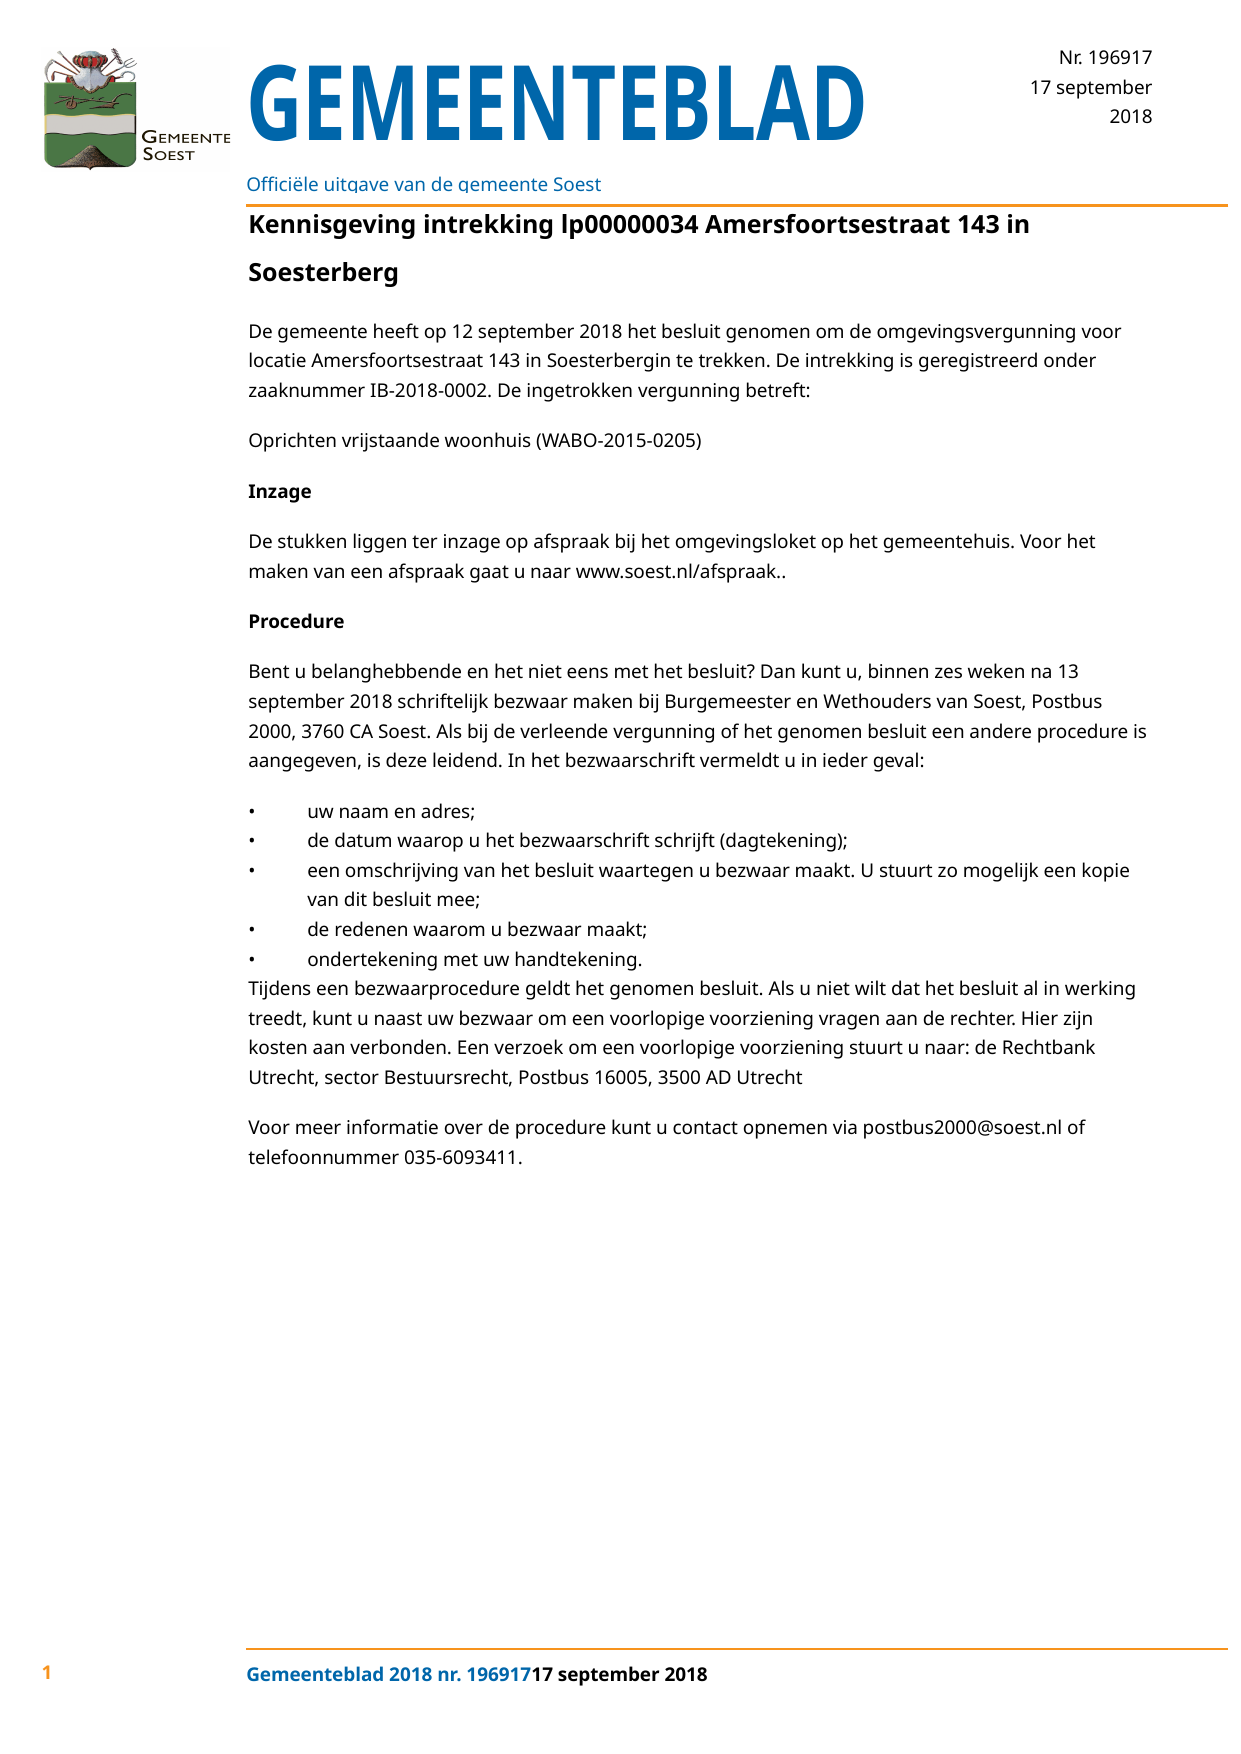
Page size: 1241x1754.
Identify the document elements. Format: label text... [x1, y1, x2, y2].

list uw naam en adres; [248, 798, 1152, 824]
text Procedure [248, 608, 1152, 634]
text Voor meer informatie over de procedure kunt u contact opnemen via postbus2000@soest.nl of telefoonnummer 035-6093411. [248, 1114, 1152, 1170]
list ondertekening met uw handtekening. [248, 946, 1152, 972]
text Kennisgeving intrekking lp00000034 Amersfoortsestraat 143 in Soesterberg [248, 207, 1152, 288]
text Bent u belanghebbende en het niet eens met het besluit? Dan kunt u, binnen zes weken na 13 september 2018 schriftelijk bezwaar maken bij Burgemeester en Wethouders van Soest, Postbus 2000, 3760 CA Soest. Als bij de verleende vergunning of het genomen besluit een andere procedure is aangegeven, is deze leidend. In het bezwaarschrift vermeldt u in ieder geval: [248, 659, 1152, 773]
text De gemeente heeft op 12 september 2018 het besluit genomen om de omgevingsvergunning voor locatie Amersfoortsestraat 143 in Soesterbergin te trekken. De intrekking is geregistreerd onder zaaknummer IB-2018-0002. De ingetrokken vergunning betreft: [248, 318, 1152, 403]
text Tijdens een bezwaarprocedure geldt het genomen besluit. Als u niet wilt dat het besluit al in werking treedt, kunt u naast uw bezwaar om een voorlopige voorziening vragen aan de rechter. Hier zijn kosten aan verbonden. Een verzoek om een voorlopige voorziening stuurt u naar: de Rechtbank Utrecht, sector Bestuursrecht, Postbus 16005, 3500 AD Utrecht [248, 975, 1152, 1090]
list de datum waarop u het bezwaarschrift schrijft (dagtekening); [248, 827, 1152, 853]
text De stukken liggen ter inzage op afspraak bij het omgevingsloket op het gemeentehuis. Voor het maken van een afspraak gaat u naar www.soest.nl/afspraak.. [248, 528, 1152, 584]
text Oprichten vrijstaande woonhuis (WABO-2015-0205) [248, 427, 1152, 453]
picture [41, 47, 231, 172]
text Inzage [248, 478, 1152, 504]
list de redenen waarom u bezwaar maakt; [248, 916, 1152, 942]
list een omschrijving van het besluit waartegen u bezwaar maakt. U stuurt zo mogelijk een kopie van dit besluit mee; [248, 857, 1152, 912]
